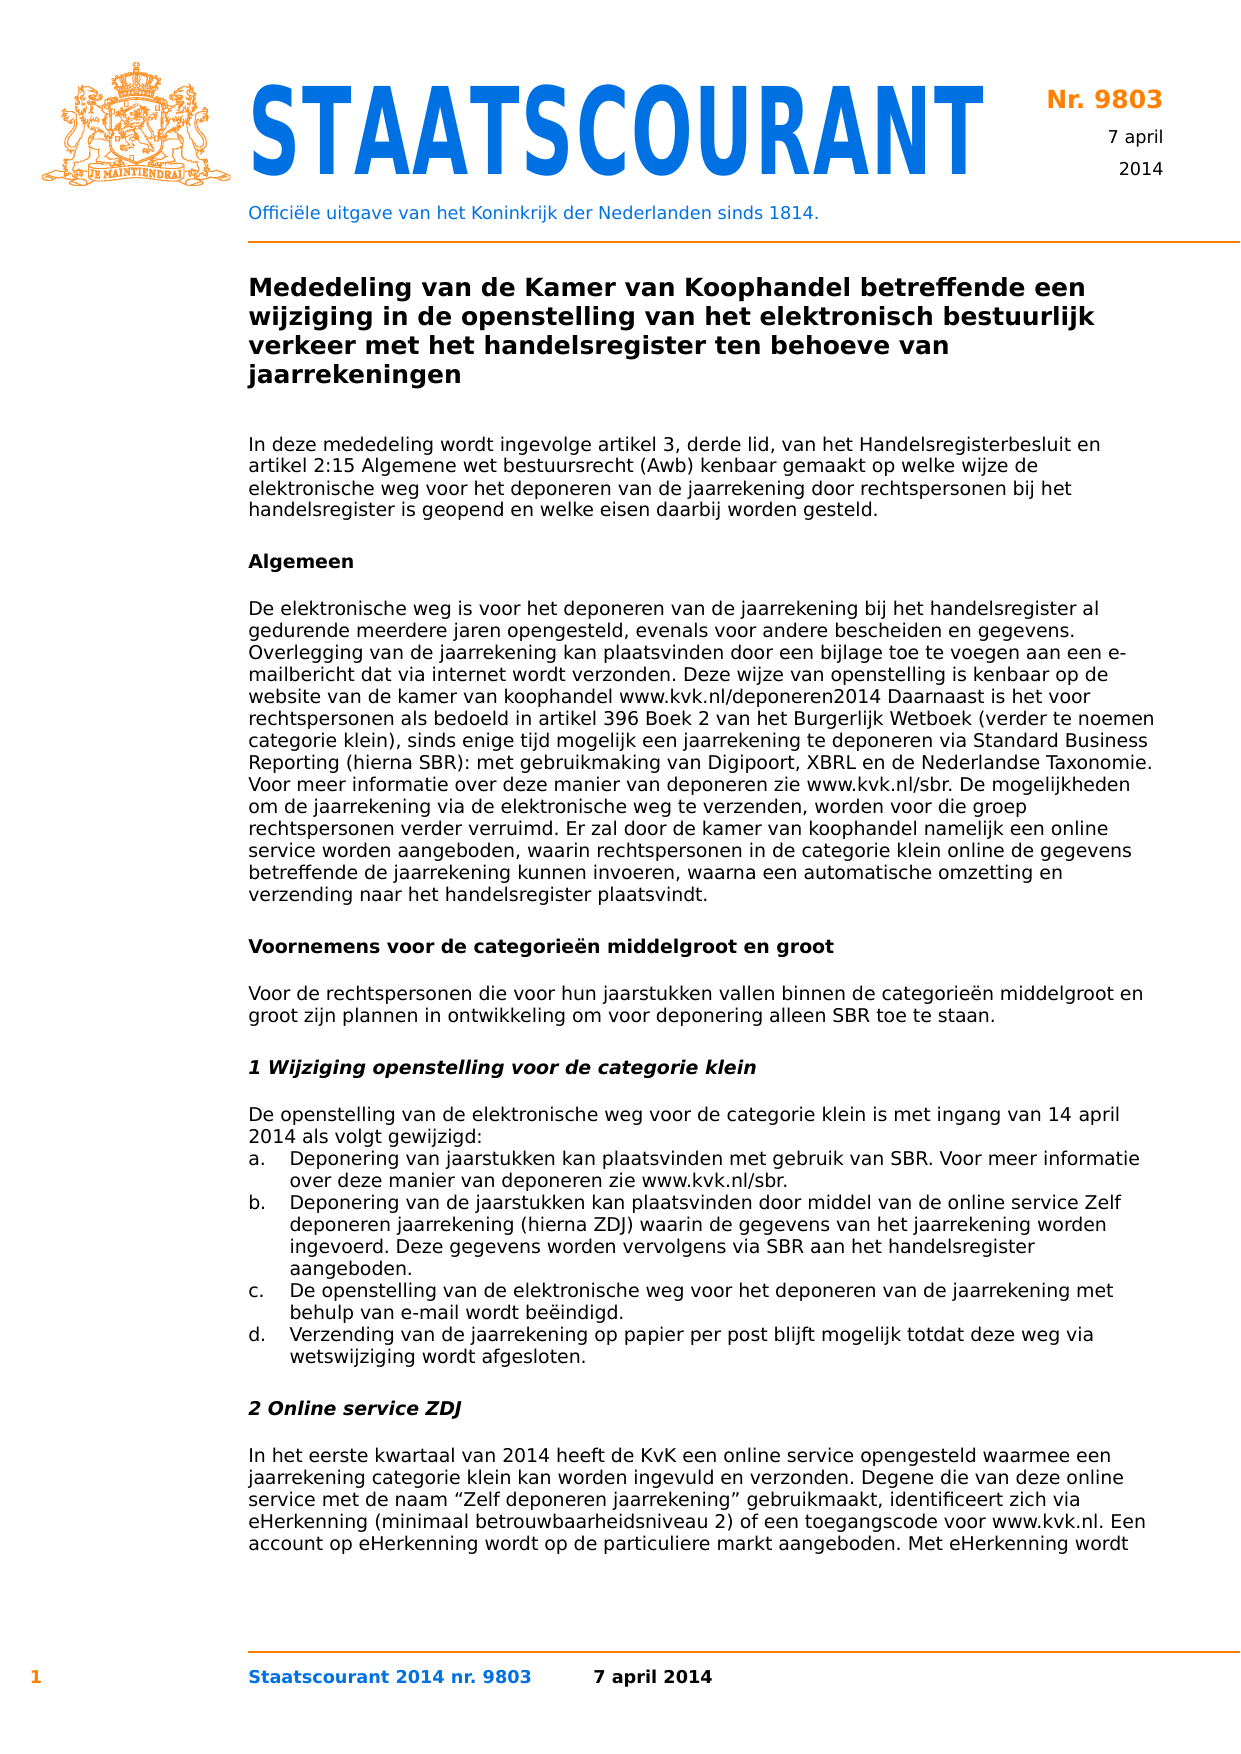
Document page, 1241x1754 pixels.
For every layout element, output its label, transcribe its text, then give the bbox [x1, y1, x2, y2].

text a. Deponering van jaarstukken kan plaatsvinden met gebruik van SBR. Voor meer informatie over deze manier van deponeren zie www.kvk.nl/sbr. [248, 1148, 1163, 1192]
text Voor de rechtspersonen die voor hun jaarstukken vallen binnen de categorieën middelgroot en groot zijn plannen in ontwikkeling om voor deponering alleen SBR toe te staan. [248, 983, 1163, 1027]
table_header Nr. 9803 [998, 62, 1240, 121]
text In het eerste kwartaal van 2014 heeft de KvK een online service opengesteld waarmee een jaarrekening categorie klein kan worden ingevuld en verzonden. Degene die van deze online service met de naam “Zelf deponeren jaarrekening” gebruikmaakt, identificeert zich via eHerkenning (minimaal betrouwbaarheidsniveau 2) of een toegangscode voor www.kvk.nl. Een account op eHerkenning wordt op de particuliere markt aangeboden. Met eHerkenning wordt [248, 1445, 1163, 1554]
text De openstelling van de elektronische weg voor de categorie klein is met ingang van 14 april 2014 als volgt gewijzigd: [248, 1104, 1163, 1148]
text c. De openstelling van de elektronische weg voor het deponeren van de jaarrekening met behulp van e-mail wordt beëindigd. [248, 1280, 1163, 1324]
table_header [25, 62, 248, 241]
text In deze mededeling wordt ingevolge artikel 3, derde lid, van het Handelsregisterbesluit en artikel 2:15 Algemene wet bestuursrecht (Awb) kenbaar gemaakt op welke wijze de elektronische weg voor het deponeren van de jaarrekening door rechtspersonen bij het handelsregister is geopend en welke eisen daarbij worden gesteld. [248, 433, 1163, 521]
text De elektronische weg is voor het deponeren van de jaarrekening bij het handelsregister al gedurende meerdere jaren opengesteld, evenals voor andere bescheiden en gegevens. Overlegging van de jaarrekening kan plaatsvinden door een bijlage toe te voegen aan een e-mailbericht dat via internet wordt verzonden. Deze wijze van openstelling is kenbaar op de website van de kamer van koophandel www.kvk.nl/deponeren2014 Daarnaast is het voor rechtspersonen als bedoeld in artikel 396 Boek 2 van het Burgerlijk Wetboek (verder te noemen categorie klein), sinds enige tijd mogelijk een jaarrekening te deponeren via Standard Business Reporting (hierna SBR): met gebruikmaking van Digipoort, XBRL en de Nederlandse Taxonomie. Voor meer informatie over deze manier van deponeren zie www.kvk.nl/sbr. De mogelijkheden om de jaarrekening via de elektronische weg te verzenden, worden voor die groep rechtspersonen verder verruimd. Er zal door de kamer van koophandel namelijk een online service worden aangeboden, waarin rechtspersonen in de categorie klein online de gegevens betreffende de jaarrekening kunnen invoeren, waarna een automatische omzetting en verzending naar het handelsregister plaatsvindt. [248, 598, 1163, 906]
text d. Verzending van de jaarrekening op papier per post blijft mogelijk totdat deze weg via wetswijziging wordt afgesloten. [248, 1324, 1163, 1368]
table_cell 2014 [998, 153, 1240, 203]
text b. Deponering van de jaarstukken kan plaatsvinden door middel van de online service Zelf deponeren jaarrekening (hierna ZDJ) waarin de gegevens van het jaarrekening worden ingevoerd. Deze gegevens worden vervolgens via SBR aan het handelsregister aangeboden. [248, 1192, 1163, 1280]
subtitle 2 Online service ZDJ [248, 1398, 1163, 1420]
subtitle 1 Wijziging openstelling voor de categorie klein [248, 1057, 1163, 1079]
subtitle Algemeen [248, 551, 1163, 573]
table_cell 7 april [998, 121, 1240, 153]
subtitle Voornemens voor de categorieën middelgroot en groot [248, 936, 1163, 958]
subtitle Mededeling van de Kamer van Koophandel betreffende een wijziging in de openstelling van het elektronisch bestuurlijk verkeer met het handelsregister ten behoeve van jaarrekeningen [248, 273, 1163, 390]
picture [41, 62, 231, 186]
table_cell Officiële uitgave van het Koninkrijk der Nederlanden sinds 1814. [248, 203, 1240, 241]
table_header STAATSCOURANT [248, 62, 998, 203]
